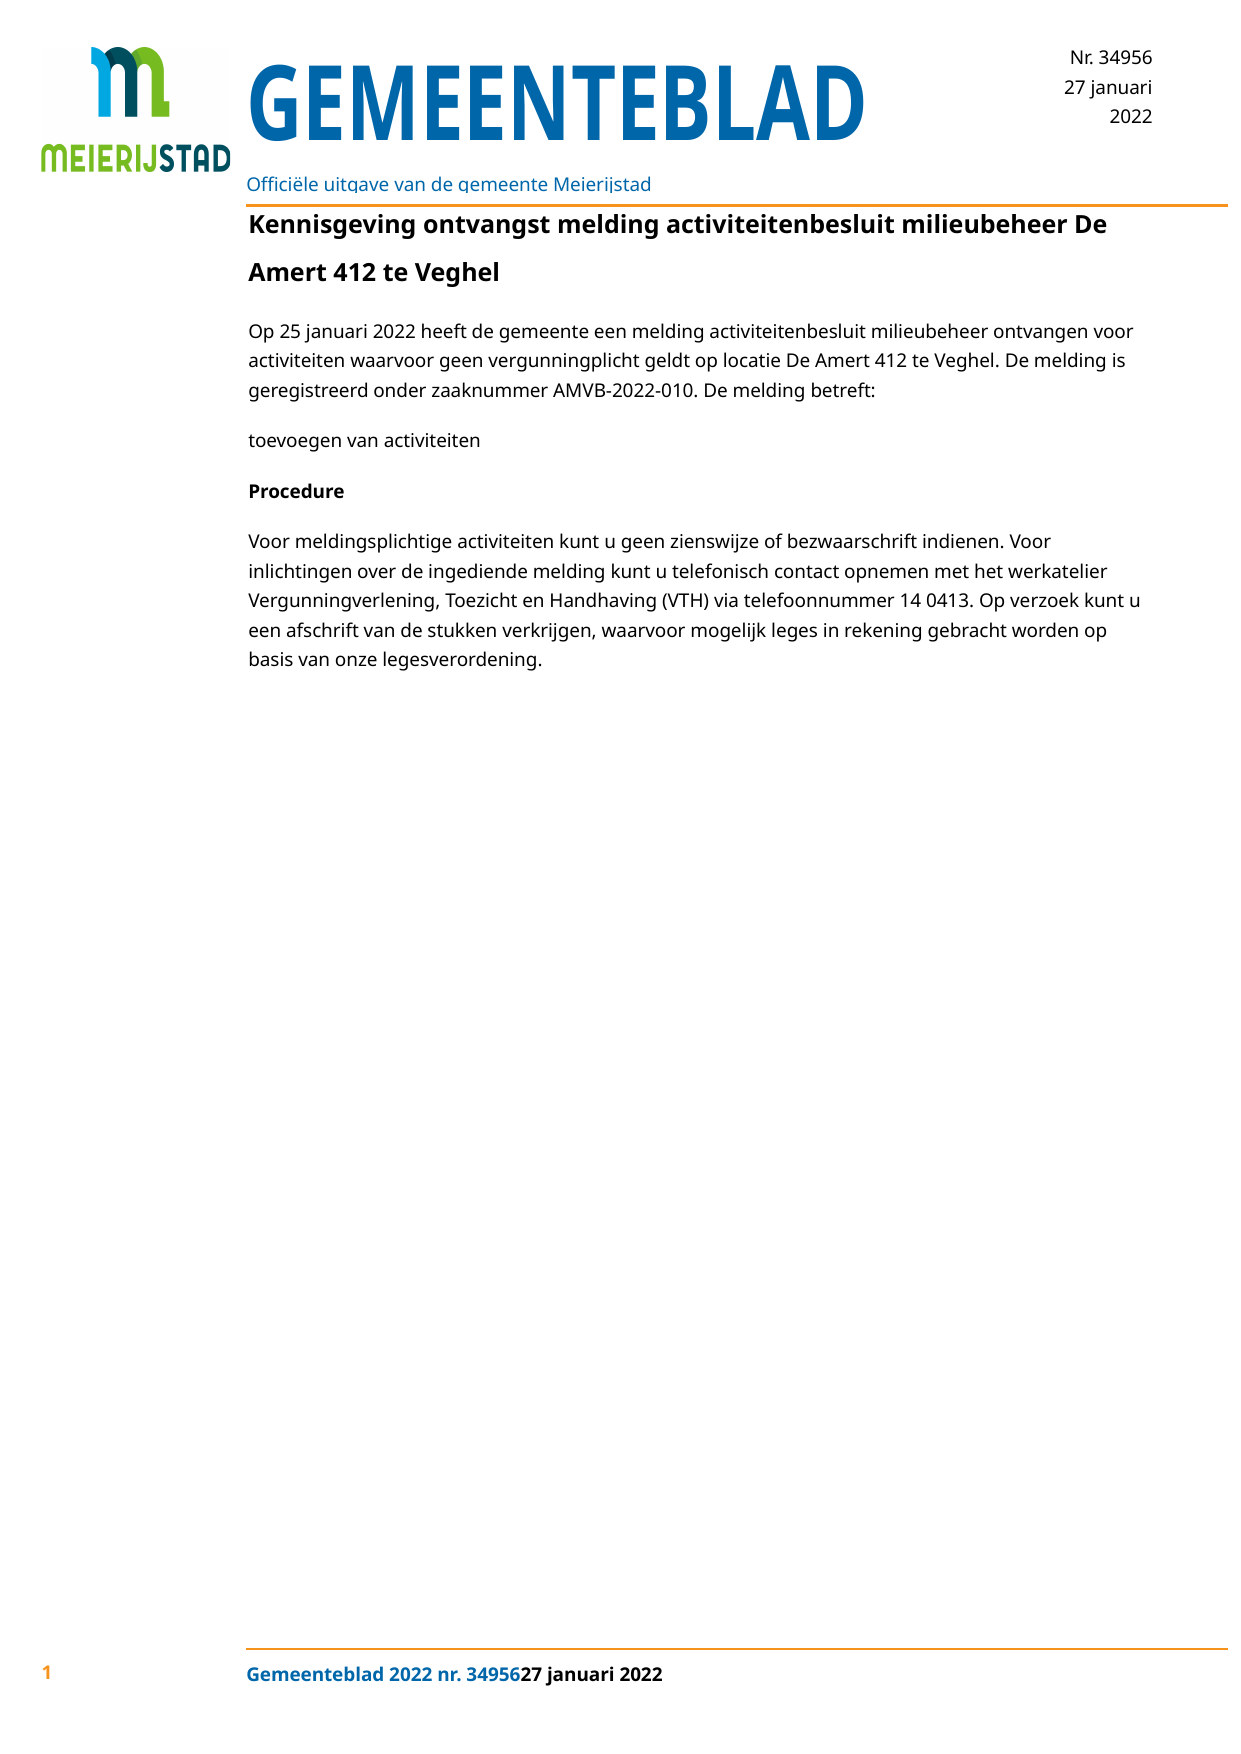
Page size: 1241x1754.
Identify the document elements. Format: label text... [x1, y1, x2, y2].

text Kennisgeving ontvangst melding activiteitenbesluit milieubeheer De Amert 412 te Veghel [248, 207, 1152, 288]
text Op 25 januari 2022 heeft de gemeente een melding activiteitenbesluit milieubeheer ontvangen voor activiteiten waarvoor geen vergunningplicht geldt op locatie De Amert 412 te Veghel. De melding is geregistreerd onder zaaknummer AMVB-2022-010. De melding betreft: [248, 318, 1152, 403]
picture [41, 47, 231, 172]
text Voor meldingsplichtige activiteiten kunt u geen zienswijze of bezwaarschrift indienen. Voor inlichtingen over de ingediende melding kunt u telefonisch contact opnemen met het werkatelier Vergunningverlening, Toezicht en Handhaving (VTH) via telefoonnummer 14 0413. Op verzoek kunt u een afschrift van de stukken verkrijgen, waarvoor mogelijk leges in rekening gebracht worden op basis van onze legesverordening. [248, 528, 1152, 672]
text toevoegen van activiteiten [248, 427, 1152, 453]
text Procedure [248, 478, 1152, 504]
